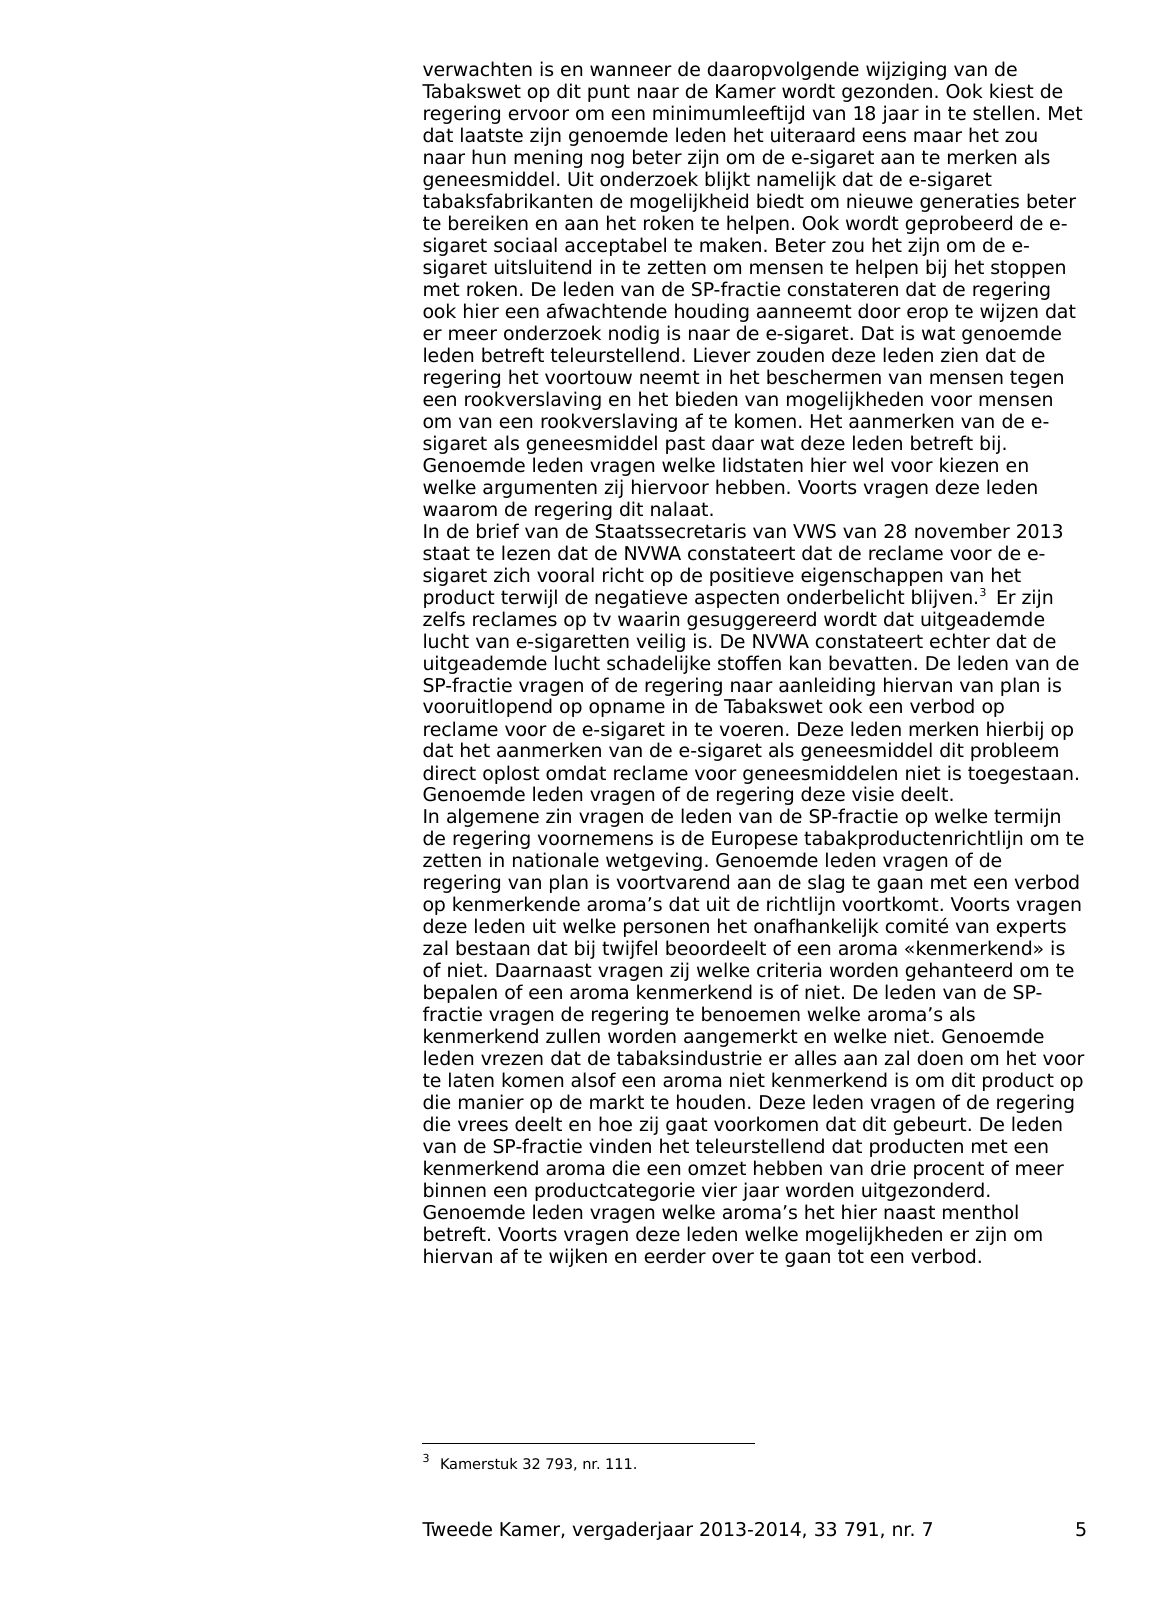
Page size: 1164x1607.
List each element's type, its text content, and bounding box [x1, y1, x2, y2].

text In algemene zin vragen de leden van de SP-fractie op welke termijn de regering voornemens is de Europese tabakproductenrichtlijn om te zetten in nationale wetgeving. Genoemde leden vragen of de regering van plan is voortvarend aan de slag te gaan met een verbod op kenmerkende aroma’s dat uit de richtlijn voortkomt. Voorts vragen deze leden uit welke personen het onafhankelijk comité van experts zal bestaan dat bij twijfel beoordeelt of een aroma «kenmerkend» is of niet. Daarnaast vragen zij welke criteria worden gehanteerd om te bepalen of een aroma kenmerkend is of niet. De leden van de SP-fractie vragen de regering te benoemen welke aroma’s als kenmerkend zullen worden aangemerkt en welke niet. Genoemde leden vrezen dat de tabaksindustrie er alles aan zal doen om het voor te laten komen alsof een aroma niet kenmerkend is om dit product op die manier op de markt te houden. Deze leden vragen of de regering die vrees deelt en hoe zij gaat voorkomen dat dit gebeurt. De leden van de SP-fractie vinden het teleurstellend dat producten met een kenmerkend aroma die een omzet hebben van drie procent of meer binnen een productcategorie vier jaar worden uitgezonderd. Genoemde leden vragen welke aroma’s het hier naast menthol betreft. Voorts vragen deze leden welke mogelijkheden er zijn om hiervan af te wijken en eerder over te gaan tot een verbod. [422, 806, 1087, 1268]
text Kamerstuk 32 793, nr. 111. [422, 1452, 1087, 1474]
text verwachten is en wanneer de daaropvolgende wijziging van de Tabakswet op dit punt naar de Kamer wordt gezonden. Ook kiest de regering ervoor om een minimumleeftijd van 18 jaar in te stellen. Met dat laatste zijn genoemde leden het uiteraard eens maar het zou naar hun mening nog beter zijn om de e-sigaret aan te merken als geneesmiddel. Uit onderzoek blijkt namelijk dat de e-sigaret tabaksfabrikanten de mogelijkheid biedt om nieuwe generaties beter te bereiken en aan het roken te helpen. Ook wordt geprobeerd de e-sigaret sociaal acceptabel te maken. Beter zou het zijn om de e-sigaret uitsluitend in te zetten om mensen te helpen bij het stoppen met roken. De leden van de SP-fractie constateren dat de regering ook hier een afwachtende houding aanneemt door erop te wijzen dat er meer onderzoek nodig is naar de e-sigaret. Dat is wat genoemde leden betreft teleurstellend. Liever zouden deze leden zien dat de regering het voortouw neemt in het beschermen van mensen tegen een rookverslaving en het bieden van mogelijkheden voor mensen om van een rookverslaving af te komen. Het aanmerken van de e-sigaret als geneesmiddel past daar wat deze leden betreft bij. Genoemde leden vragen welke lidstaten hier wel voor kiezen en welke argumenten zij hiervoor hebben. Voorts vragen deze leden waarom de regering dit nalaat. [422, 59, 1087, 521]
text In de brief van de Staatssecretaris van VWS van 28 november 2013 staat te lezen dat de NVWA constateert dat de reclame voor de e-sigaret zich vooral richt op de positieve eigenschappen van het product terwijl de negatieve aspecten onderbelicht blijven. Er zijn zelfs reclames op tv waarin gesuggereerd wordt dat uitgeademde lucht van e-sigaretten veilig is. De NVWA constateert echter dat de uitgeademde lucht schadelijke stoffen kan bevatten. De leden van de SP-fractie vragen of de regering naar aanleiding hiervan van plan is vooruitlopend op opname in de Tabakswet ook een verbod op reclame voor de e-sigaret in te voeren. Deze leden merken hierbij op dat het aanmerken van de e-sigaret als geneesmiddel dit probleem direct oplost omdat reclame voor geneesmiddelen niet is toegestaan. Genoemde leden vragen of de regering deze visie deelt. [422, 521, 1087, 806]
